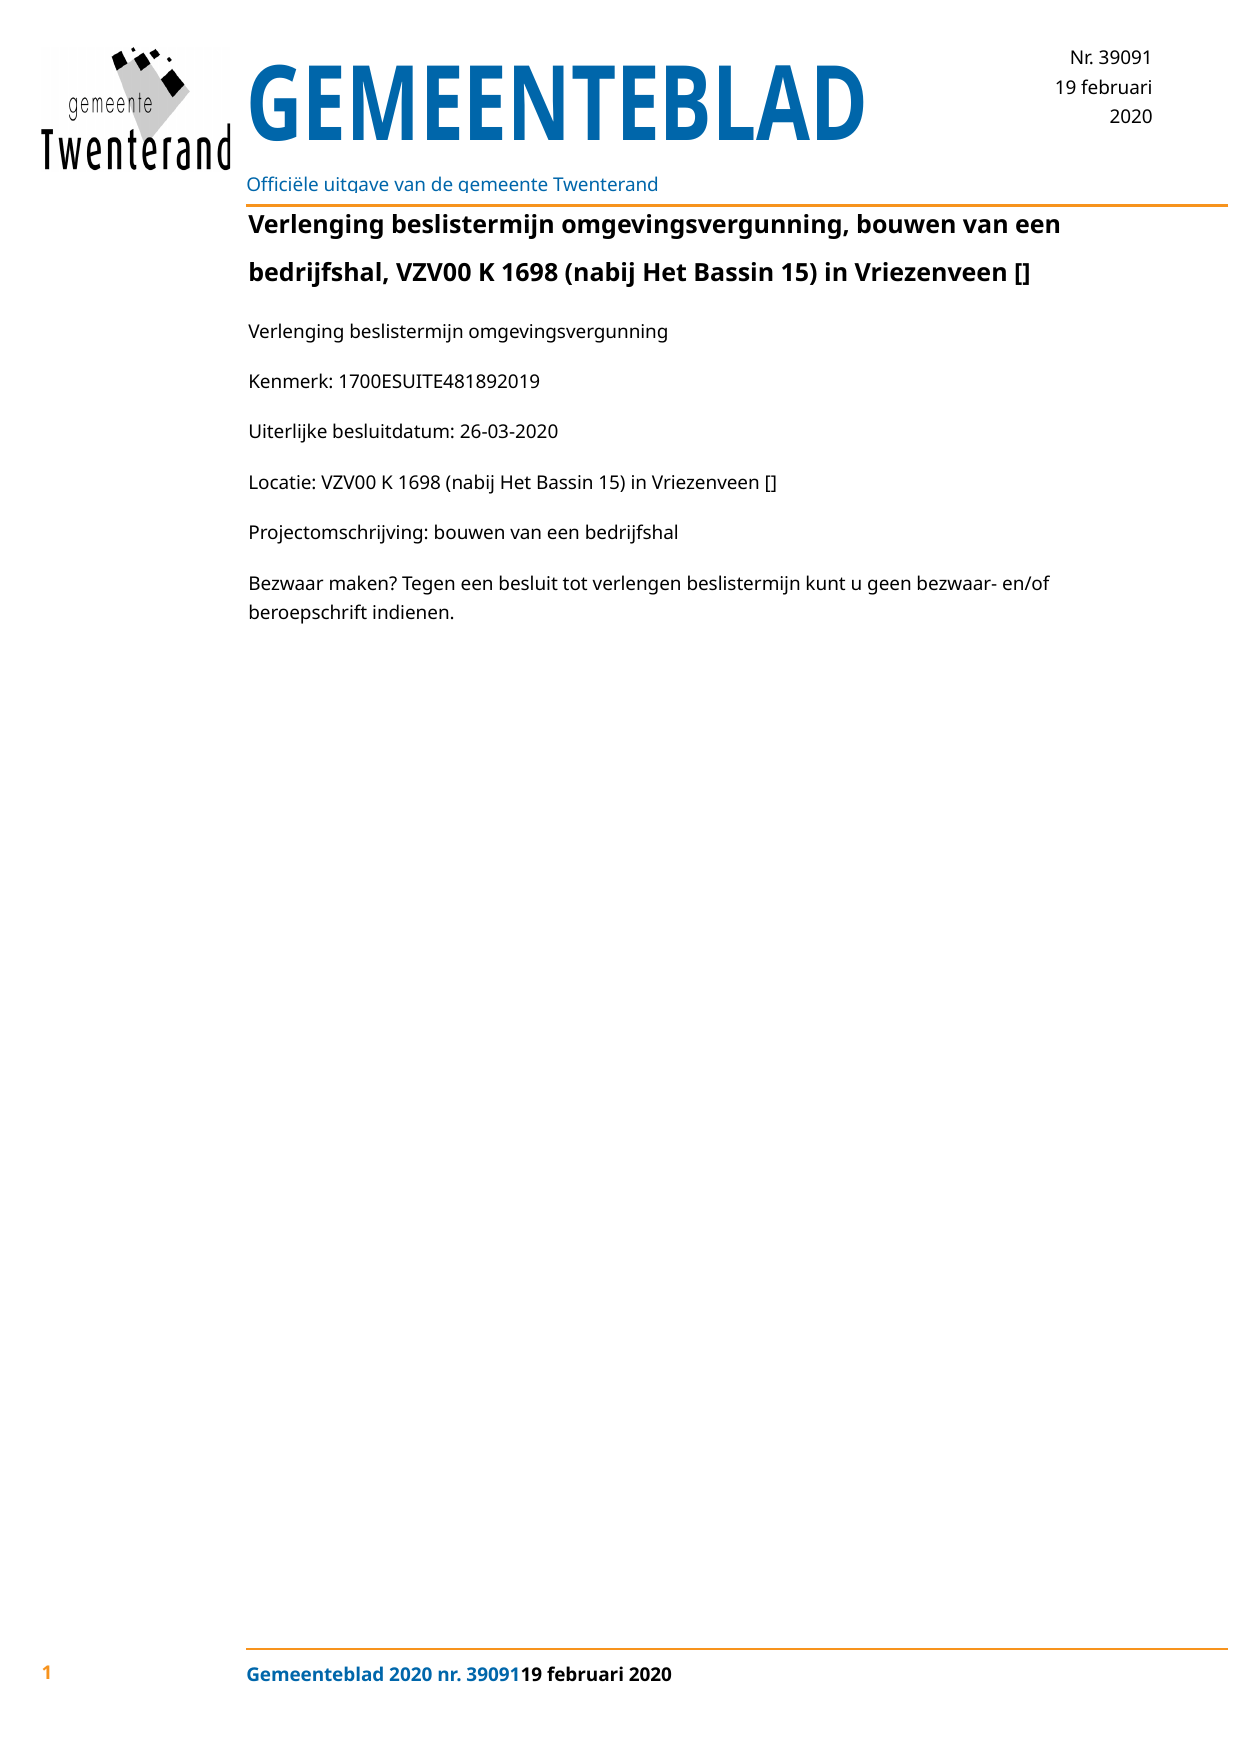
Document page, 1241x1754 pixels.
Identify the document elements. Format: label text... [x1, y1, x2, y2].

text Verlenging beslistermijn omgevingsvergunning [248, 318, 1152, 344]
text Kenmerk: 1700ESUITE481892019 [248, 368, 1152, 394]
picture [41, 47, 231, 172]
text Projectomschrijving: bouwen van een bedrijfshal [248, 519, 1152, 545]
text Uiterlijke besluitdatum: 26-03-2020 [248, 419, 1152, 444]
text Verlenging beslistermijn omgevingsvergunning, bouwen van een bedrijfshal, VZV00 K 1698 (nabij Het Bassin 15) in Vriezenveen [] [248, 207, 1152, 288]
text Locatie: VZV00 K 1698 (nabij Het Bassin 15) in Vriezenveen [] [248, 469, 1152, 495]
text Bezwaar maken? Tegen een besluit tot verlengen beslistermijn kunt u geen bezwaar- en/of beroepschrift indienen. [248, 570, 1152, 625]
